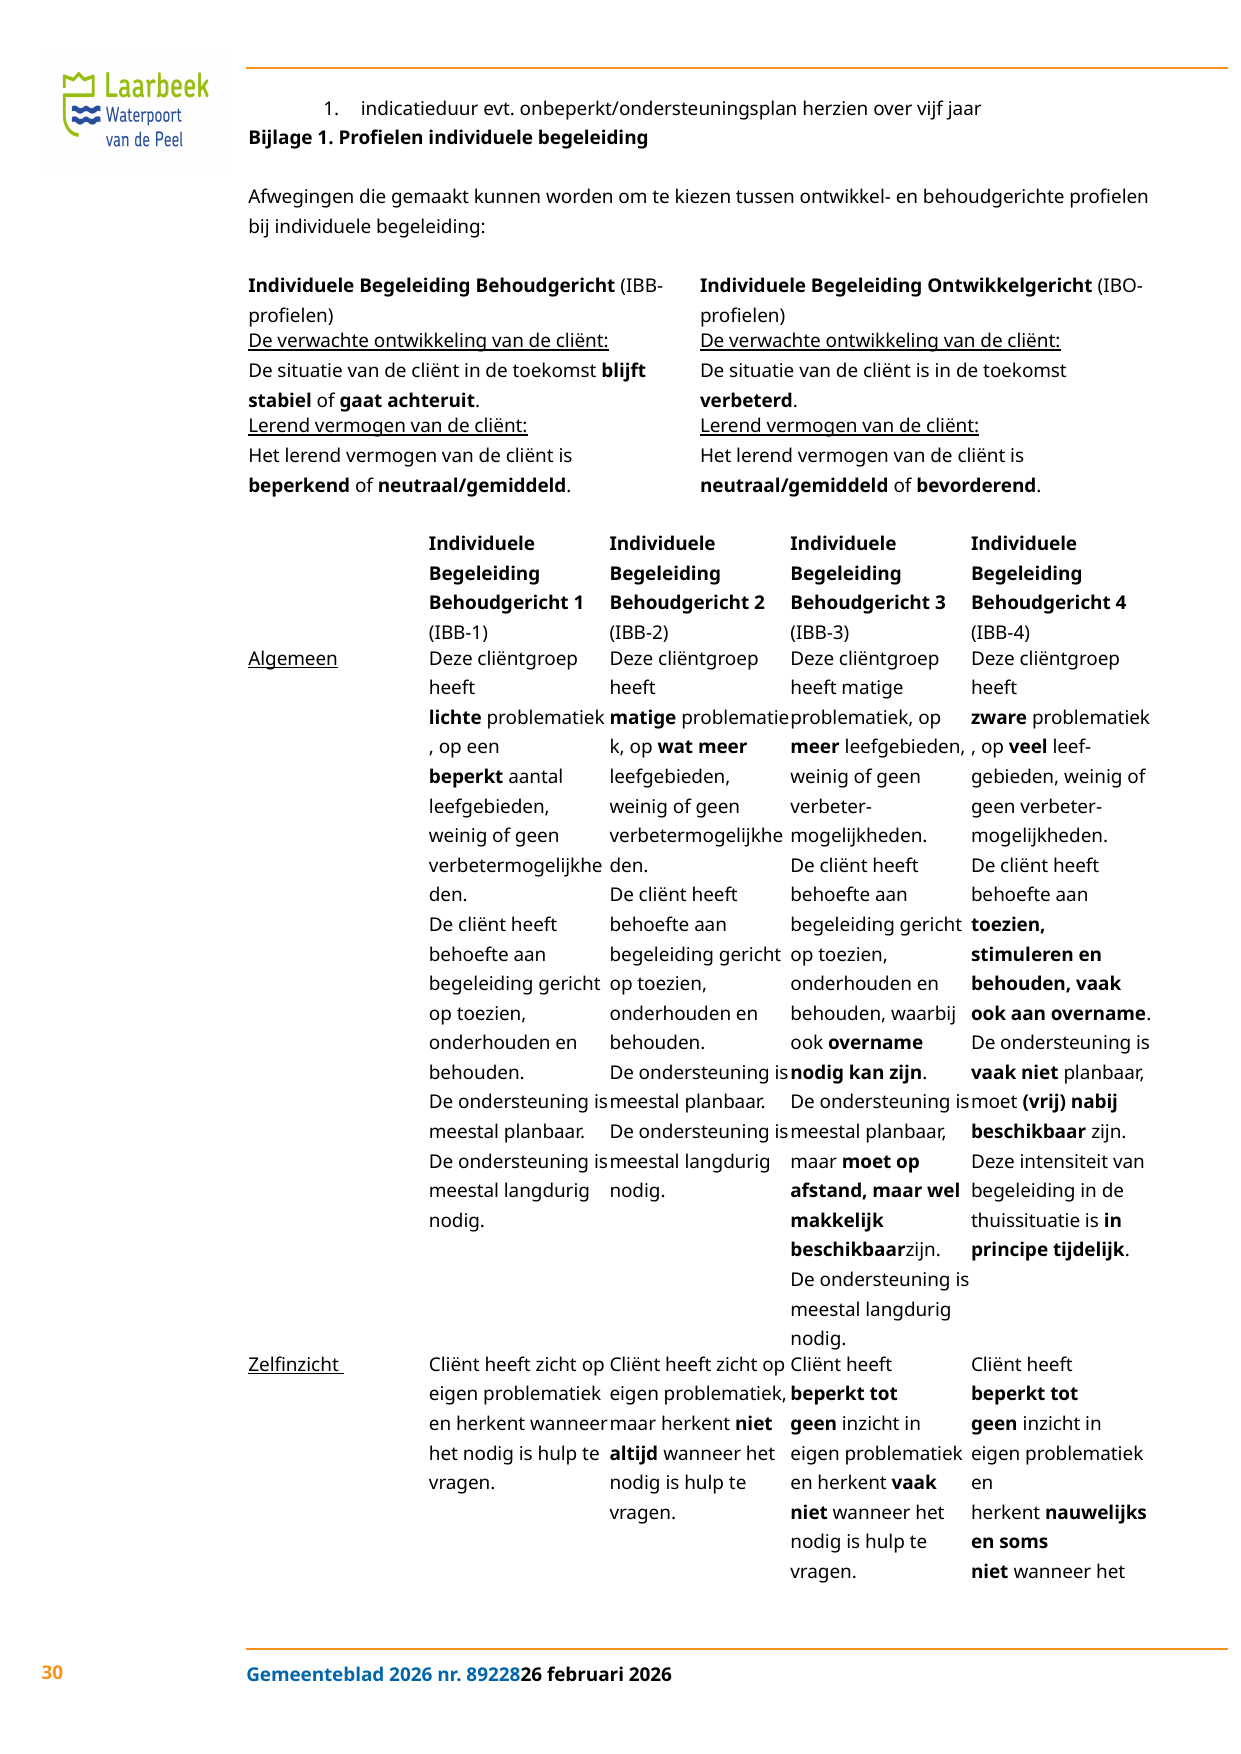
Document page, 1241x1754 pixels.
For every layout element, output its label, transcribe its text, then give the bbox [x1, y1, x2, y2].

table_header Individuele Begeleiding Ontwikkelgericht (IBO-profielen) [700, 273, 1152, 328]
table_cell De verwachte ontwikkeling van de cliënt: De situatie van de cliënt in de toekomst blijft stabiel of gaat achteruit. [248, 328, 700, 413]
table_header Individuele Begeleiding Behoudgericht 1 (IBB-1) [429, 530, 609, 645]
text Bijlage 1. Profielen individuele begeleiding [248, 124, 1152, 150]
table_header Individuele Begeleiding Behoudgericht (IBB-profielen) [248, 273, 700, 328]
text Afwegingen die gemaakt kunnen worden om te kiezen tussen ontwikkel- en behoudgerichte profielen bij individuele begeleiding: [248, 183, 1152, 239]
table_header Individuele Begeleiding Behoudgericht 2 (IBB-2) [609, 530, 790, 645]
table_cell Cliënt heeft zicht op eigen problematiek en herkent wanneer het nodig is hulp te vragen. [429, 1351, 609, 1584]
table_cell De verwachte ontwikkeling van de cliënt: De situatie van de cliënt is in de toekomst verbeterd. [700, 328, 1152, 413]
table_header [248, 530, 429, 645]
table_cell Deze cliëntgroep heeft zware problematiek, op veel leef­gebieden, weinig of geen verbeter­mogelijkheden. De cliënt heeft behoefte aan toezien, stimuleren en behouden, vaak ook aan overname. De ondersteuning is vaak niet planbaar, moet (vrij) nabij beschikbaar zijn. Deze intensiteit van begeleiding in de thuis­situatie is in principe tijdelijk. [971, 645, 1152, 1351]
table_cell Cliënt heeft beperkt tot geen inzicht in eigen problematiek en herkent nauwelijks en soms niet wanneer het [971, 1351, 1152, 1584]
table_cell Cliënt heeft zicht op eigen problematiek, maar herkent niet altijd wanneer het nodig is hulp te vragen. [609, 1351, 790, 1584]
table_cell Algemeen [248, 645, 429, 1351]
table_cell Deze cliëntgroep heeft matige problematiek, op wat meer leefgebieden, weinig of geen verbetermogelijkheden. De cliënt heeft behoefte aan begeleiding gericht op toezien, onderhouden en behouden. De ondersteuning is meestal planbaar. De ondersteuning is meestal langdurig nodig. [609, 645, 790, 1351]
table_cell Deze cliëntgroep heeft lichte problematiek, op een beperkt aantal leefgebieden, weinig of geen verbetermogelijkheden. De cliënt heeft behoefte aan begeleiding gericht op toezien, onderhouden en behouden. De ondersteuning is meestal planbaar. De ondersteuning is meestal langdurig nodig. [429, 645, 609, 1351]
table_cell Cliënt heeft beperkt tot geen inzicht in eigen problematiek en herkent vaak niet wanneer het nodig is hulp te vragen. [790, 1351, 971, 1584]
table_header Individuele Begeleiding Behoudgericht 3 (IBB-3) [790, 530, 971, 645]
table_cell Lerend vermogen van de cliënt: Het lerend vermogen van de cliënt is beperkend of neutraal/gemiddeld. [248, 413, 700, 497]
picture [41, 47, 231, 172]
table_cell Zelfinzicht [248, 1351, 429, 1584]
table_cell Lerend vermogen van de cliënt: Het lerend vermogen van de cliënt is neutraal/gemiddeld of bevorderend. [700, 413, 1152, 497]
table_header Individuele Begeleiding Behoudgericht 4 (IBB-4) [971, 530, 1152, 645]
table_cell Deze cliëntgroep heeft matige problematiek, op meer leefgebieden, weinig of geen verbeter­mogelijkheden. De cliënt heeft behoefte aan begeleiding gericht op toezien, onderhouden en behouden, waarbij ook overname nodig kan zijn. De ondersteuning is meestal planbaar, maar moet op afstand, maar wel makkelijk beschikbaarzijn. De ondersteuning is meestal langdurig nodig. [790, 645, 971, 1351]
list indicatieduur evt. onbeperkt/ondersteuningsplan herzien over vijf jaar [323, 95, 1152, 121]
